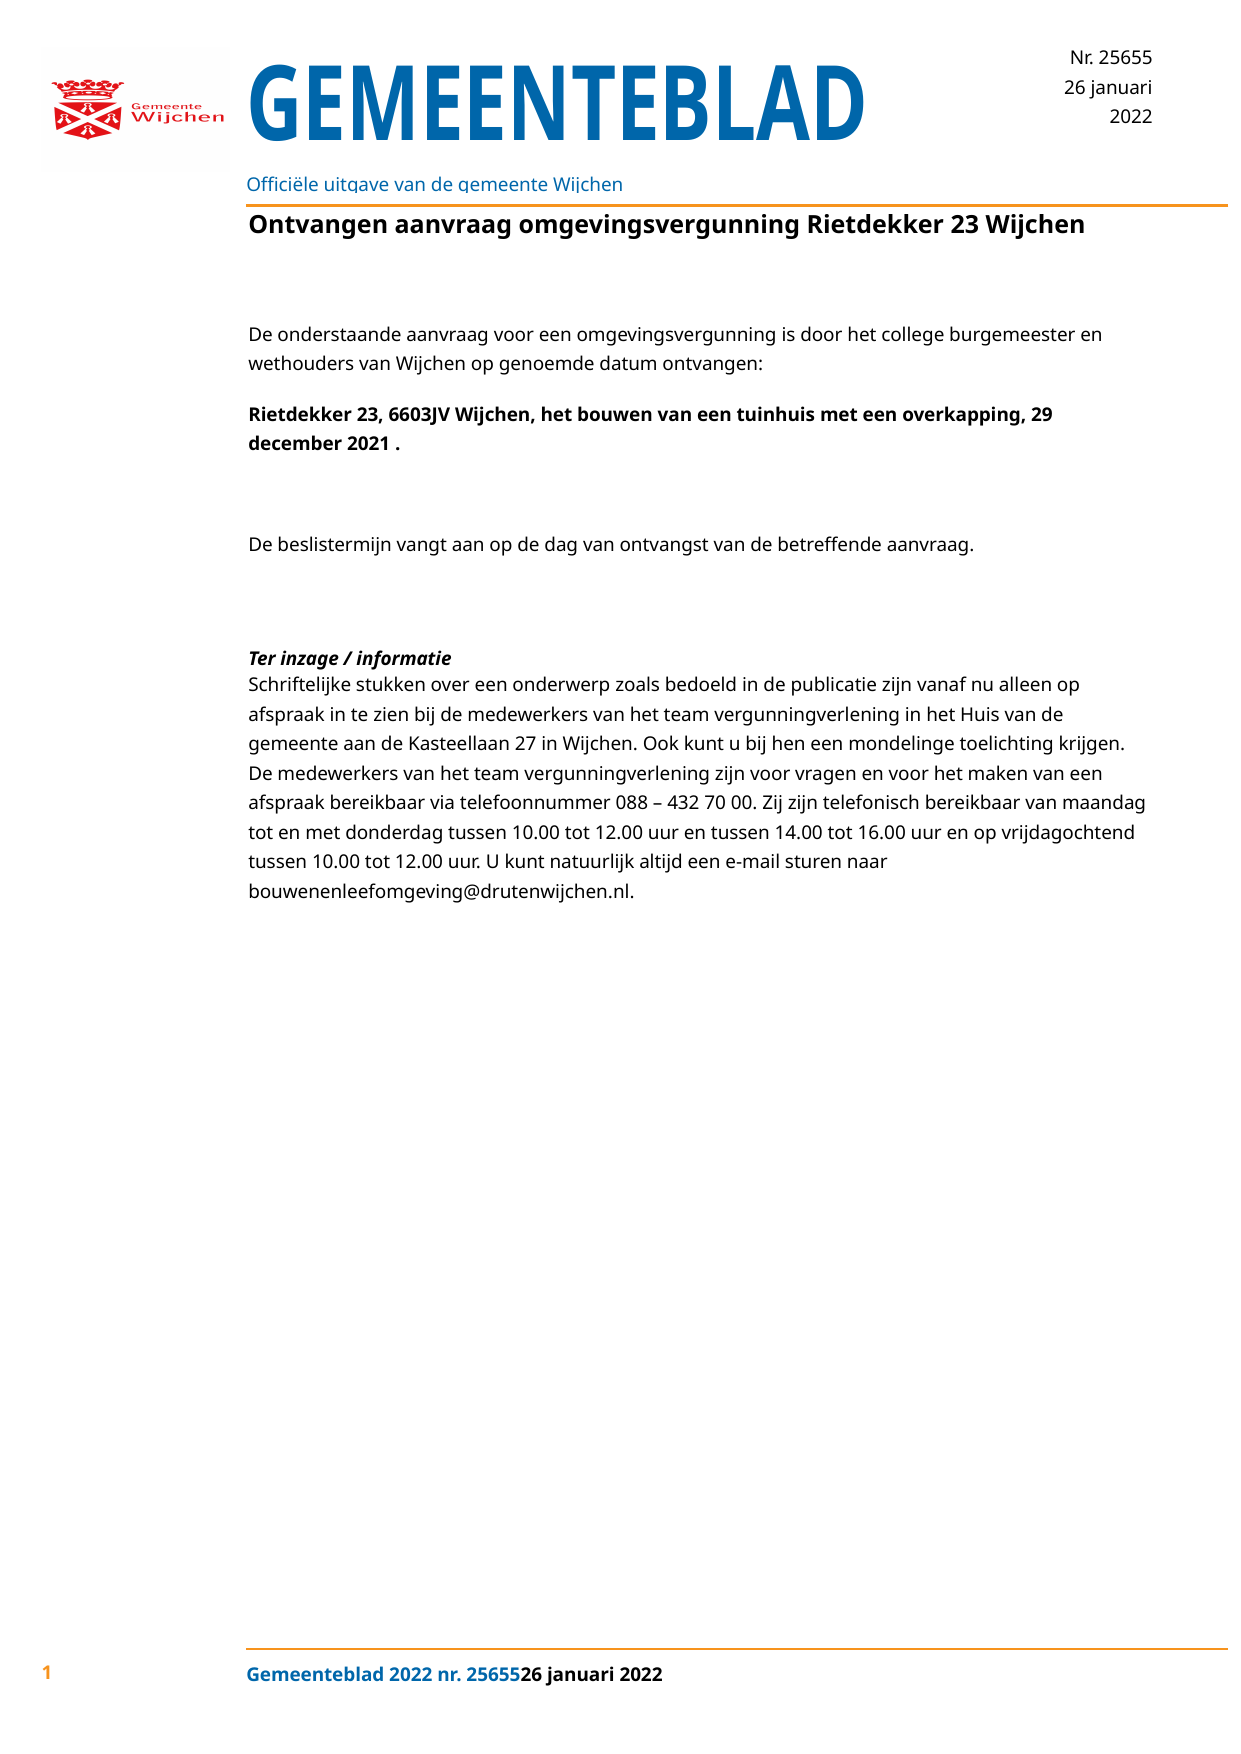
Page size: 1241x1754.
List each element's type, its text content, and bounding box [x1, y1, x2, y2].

text De beslistermijn vangt aan op de dag van ontvangst van de betreffende aanvraag. [248, 531, 1152, 557]
picture [41, 47, 231, 172]
text Rietdekker 23, 6603JV Wijchen, het bouwen van een tuinhuis met een overkapping, 29 december 2021 . [248, 401, 1152, 456]
text Ter inzage / informatie [248, 646, 1152, 671]
text De onderstaande aanvraag voor een omgevingsvergunning is door het college burgemeester en wethouders van Wijchen op genoemde datum ontvangen: [248, 321, 1152, 376]
text Schriftelijke stukken over een onderwerp zoals bedoeld in de publicatie zijn vanaf nu alleen op afspraak in te zien bij de medewerkers van het team vergunningverlening in het Huis van de gemeente aan de Kasteellaan 27 in Wijchen. Ook kunt u bij hen een mondelinge toelichting krijgen. De medewerkers van het team vergunningverlening zijn voor vragen en voor het maken van een afspraak bereikbaar via telefoonnummer 088 – 432 70 00. Zij zijn telefonisch bereikbaar van maandag tot en met donderdag tussen 10.00 tot 12.00 uur en tussen 14.00 tot 16.00 uur en op vrijdagochtend tussen 10.00 tot 12.00 uur. U kunt natuurlijk altijd een e-mail sturen naar bouwenenleefomgeving@drutenwijchen.nl. [248, 671, 1152, 904]
text Ontvangen aanvraag omgevingsvergunning Rietdekker 23 Wijchen [248, 207, 1152, 241]
